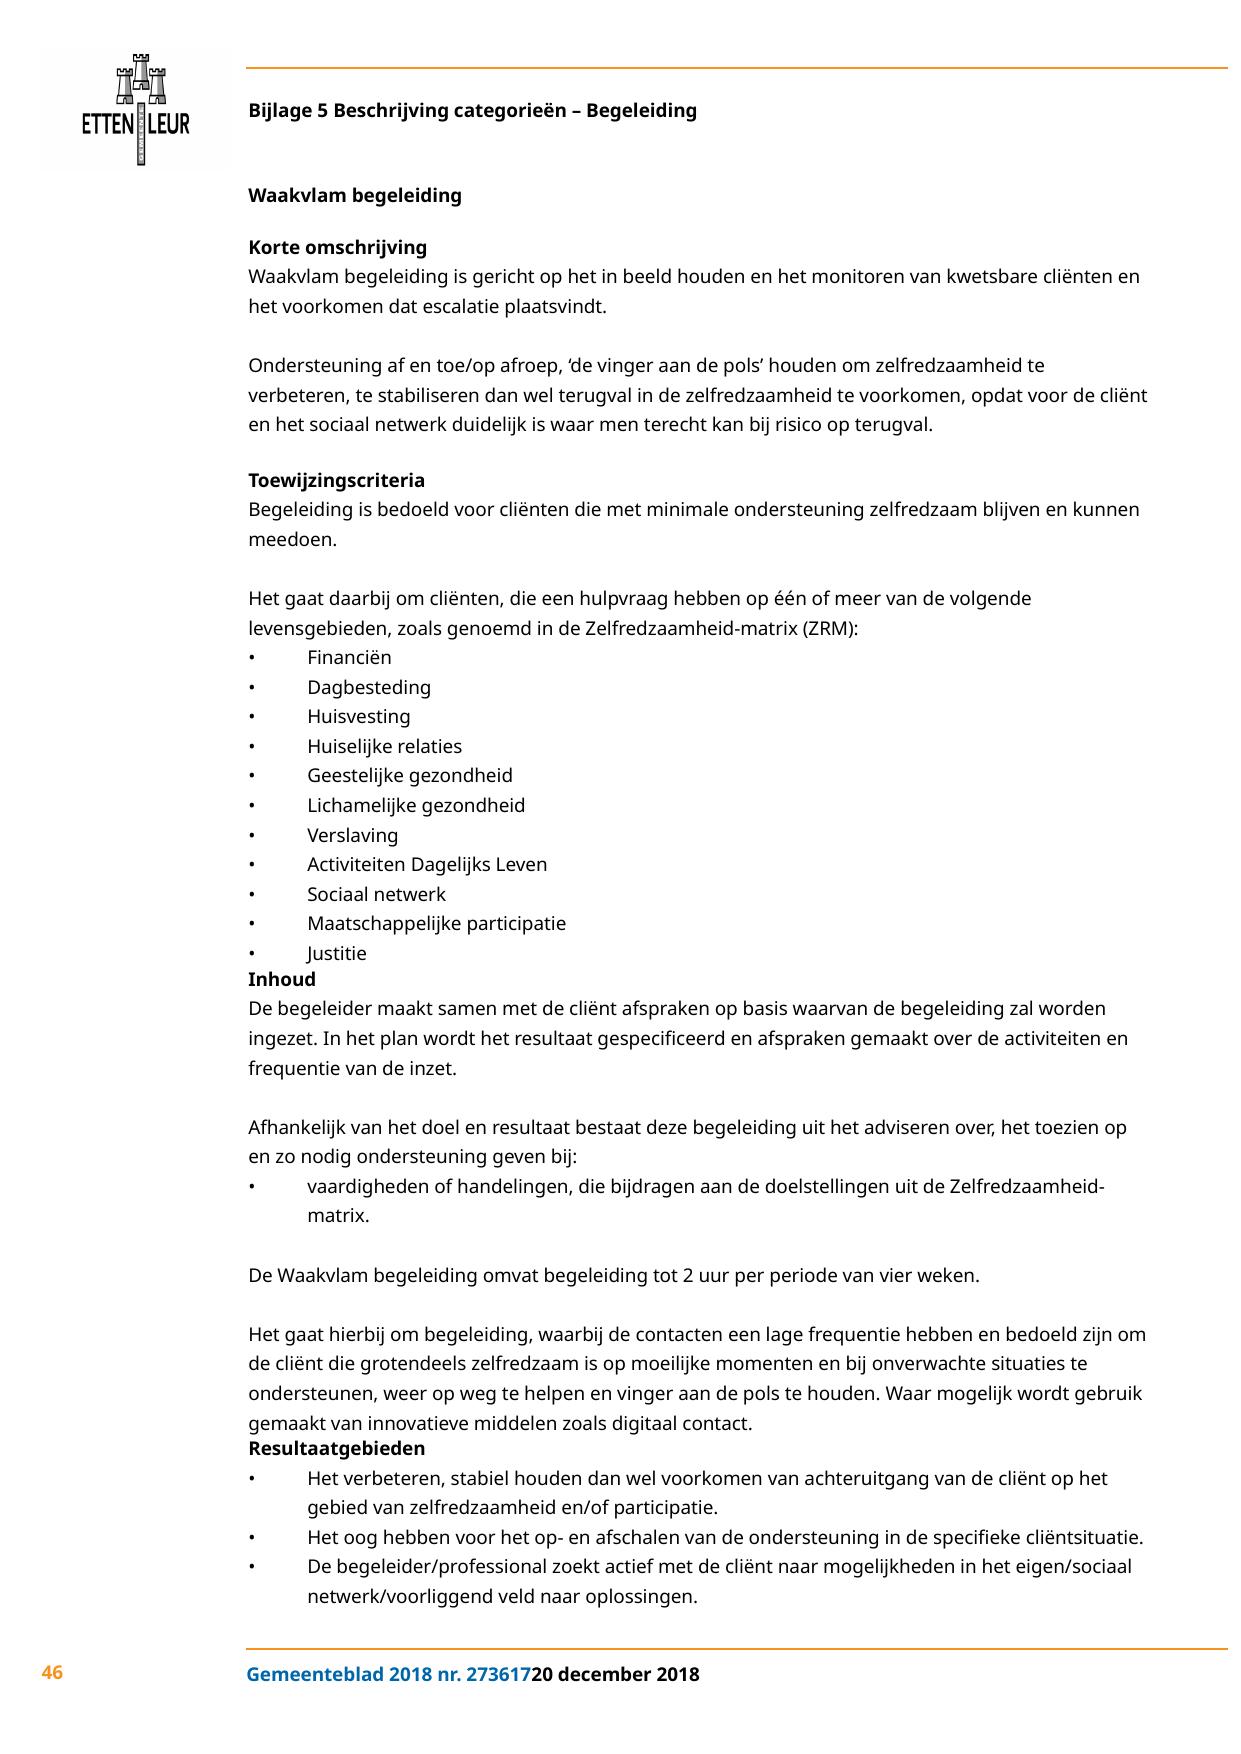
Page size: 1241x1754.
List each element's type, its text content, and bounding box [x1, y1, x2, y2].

table_cell Resultaatgebieden Het verbeteren, stabiel houden dan wel voorkomen van achteruitgang van de cliënt op het gebied van zelfredzaamheid en/of participatie. Het oog hebben voor het op- en afschalen van de ondersteuning in de specifieke cliëntsituatie. De begeleider/professional zoekt actief met de cliënt naar mogelijkheden in het eigen/sociaal netwerk/voorliggend veld naar oplossingen. [248, 1435, 1152, 1609]
table_cell Inhoud De begeleider maakt samen met de cliënt afspraken op basis waarvan de begeleiding zal worden ingezet. In het plan wordt het resultaat gespecificeerd en afspraken gemaakt over de activiteiten en frequentie van de inzet. Afhankelijk van het doel en resultaat bestaat deze begeleiding uit het adviseren over, het toezien op en zo nodig ondersteuning geven bij: vaardigheden of handelingen, die bijdragen aan de doelstellingen uit de Zelfredzaamheid-matrix. De Waakvlam begeleiding omvat begeleiding tot 2 uur per periode van vier weken. Het gaat hierbij om begeleiding, waarbij de contacten een lage frequentie hebben en bedoeld zijn om de cliënt die grotendeels zelfredzaam is op moeilijke momenten en bij onverwachte situaties te ondersteunen, weer op weg te helpen en vinger aan de pols te houden. Waar mogelijk wordt gebruik gemaakt van innovatieve middelen zoals digitaal contact. [248, 966, 1152, 1435]
text Bijlage 5 Beschrijving categorieën – Begeleiding [248, 95, 1152, 123]
picture [41, 47, 231, 172]
table_header Waakvlam begeleiding [248, 183, 1152, 208]
table_cell Korte omschrijving Waakvlam begeleiding is gericht op het in beeld houden en het monitoren van kwetsbare cliënten en het voorkomen dat escalatie plaatsvindt. Ondersteuning af en toe/op afroep, ‘de vinger aan de pols’ houden om zelfredzaamheid te verbeteren, te stabiliseren dan wel terugval in de zelfredzaamheid te voorkomen, opdat voor de cliënt en het sociaal netwerk duidelijk is waar men terecht kan bij risico op terugval. [248, 234, 1152, 467]
table_cell Toewijzingscriteria Begeleiding is bedoeld voor cliënten die met minimale ondersteuning zelfredzaam blijven en kunnen meedoen. Het gaat daarbij om cliënten, die een hulpvraag hebben op één of meer van de volgende levensgebieden, zoals genoemd in de Zelfredzaamheid-matrix (ZRM): Financiën Dagbesteding Huisvesting Huiselijke relaties Geestelijke gezondheid Lichamelijke gezondheid Verslaving Activiteiten Dagelijks Leven Sociaal netwerk Maatschappelijke participatie Justitie [248, 467, 1152, 966]
table_cell [248, 208, 1152, 234]
